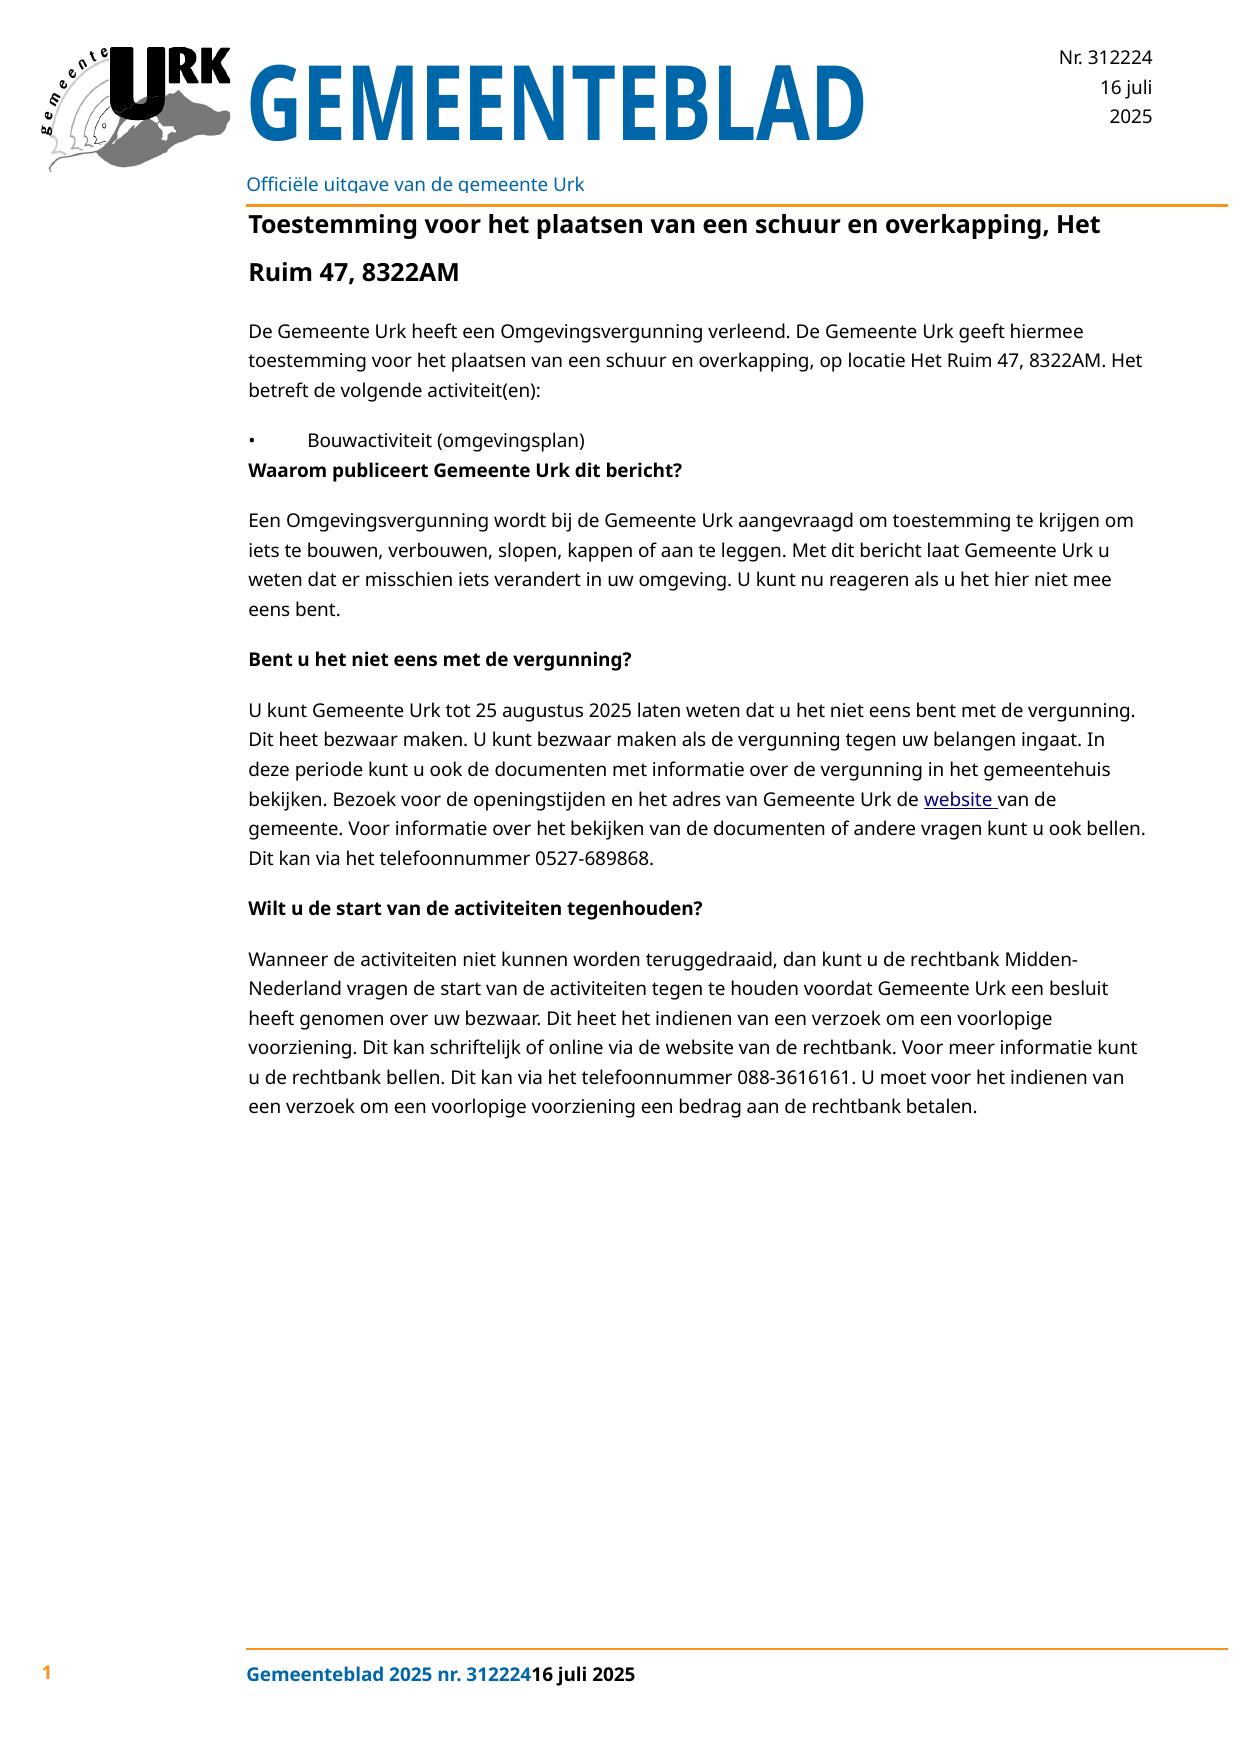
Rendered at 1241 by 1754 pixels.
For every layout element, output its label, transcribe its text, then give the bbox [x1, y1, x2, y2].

text Toestemming voor het plaatsen van een schuur en overkapping, Het Ruim 47, 8322AM [248, 207, 1152, 288]
text Bent u het niet eens met de vergunning? [248, 647, 1152, 672]
list Bouwactiviteit (omgevingsplan) [248, 427, 1152, 453]
picture [41, 47, 231, 172]
text Waarom publiceert Gemeente Urk dit bericht? [248, 457, 1152, 483]
text Een Omgevingsvergunning wordt bij de Gemeente Urk aangevraagd om toestemming te krijgen om iets te bouwen, verbouwen, slopen, kappen of aan te leggen. Met dit bericht laat Gemeente Urk u weten dat er misschien iets verandert in uw omgeving. U kunt nu reageren als u het hier niet mee eens bent. [248, 507, 1152, 622]
text Wanneer de activiteiten niet kunnen worden teruggedraaid, dan kunt u de rechtbank Midden-Nederland vragen de start van de activiteiten tegen te houden voordat Gemeente Urk een besluit heeft genomen over uw bezwaar. Dit heet het indienen van een verzoek om een voorlopige voorziening. Dit kan schriftelijk of online via de website van de rechtbank. Voor meer informatie kunt u de rechtbank bellen. Dit kan via het telefoonnummer 088-3616161. U moet voor het indienen van een verzoek om een voorlopige voorziening een bedrag aan de rechtbank betalen. [248, 946, 1152, 1119]
text De Gemeente Urk heeft een Omgevingsvergunning verleend. De Gemeente Urk geeft hiermee toestemming voor het plaatsen van een schuur en overkapping, op locatie Het Ruim 47, 8322AM. Het betreft de volgende activiteit(en): [248, 318, 1152, 403]
text Wilt u de start van de activiteiten tegenhouden? [248, 895, 1152, 921]
text U kunt Gemeente Urk tot 25 augustus 2025 laten weten dat u het niet eens bent met de vergunning. Dit heet bezwaar maken. U kunt bezwaar maken als de vergunning tegen uw belangen ingaat. In deze periode kunt u ook de documenten met informatie over de vergunning in het gemeentehuis bekijken. Bezoek voor de openingstijden en het adres van Gemeente Urk de website van de gemeente. Voor informatie over het bekijken van de documenten of andere vragen kunt u ook bellen. Dit kan via het telefoonnummer 0527-689868. [248, 697, 1152, 871]
